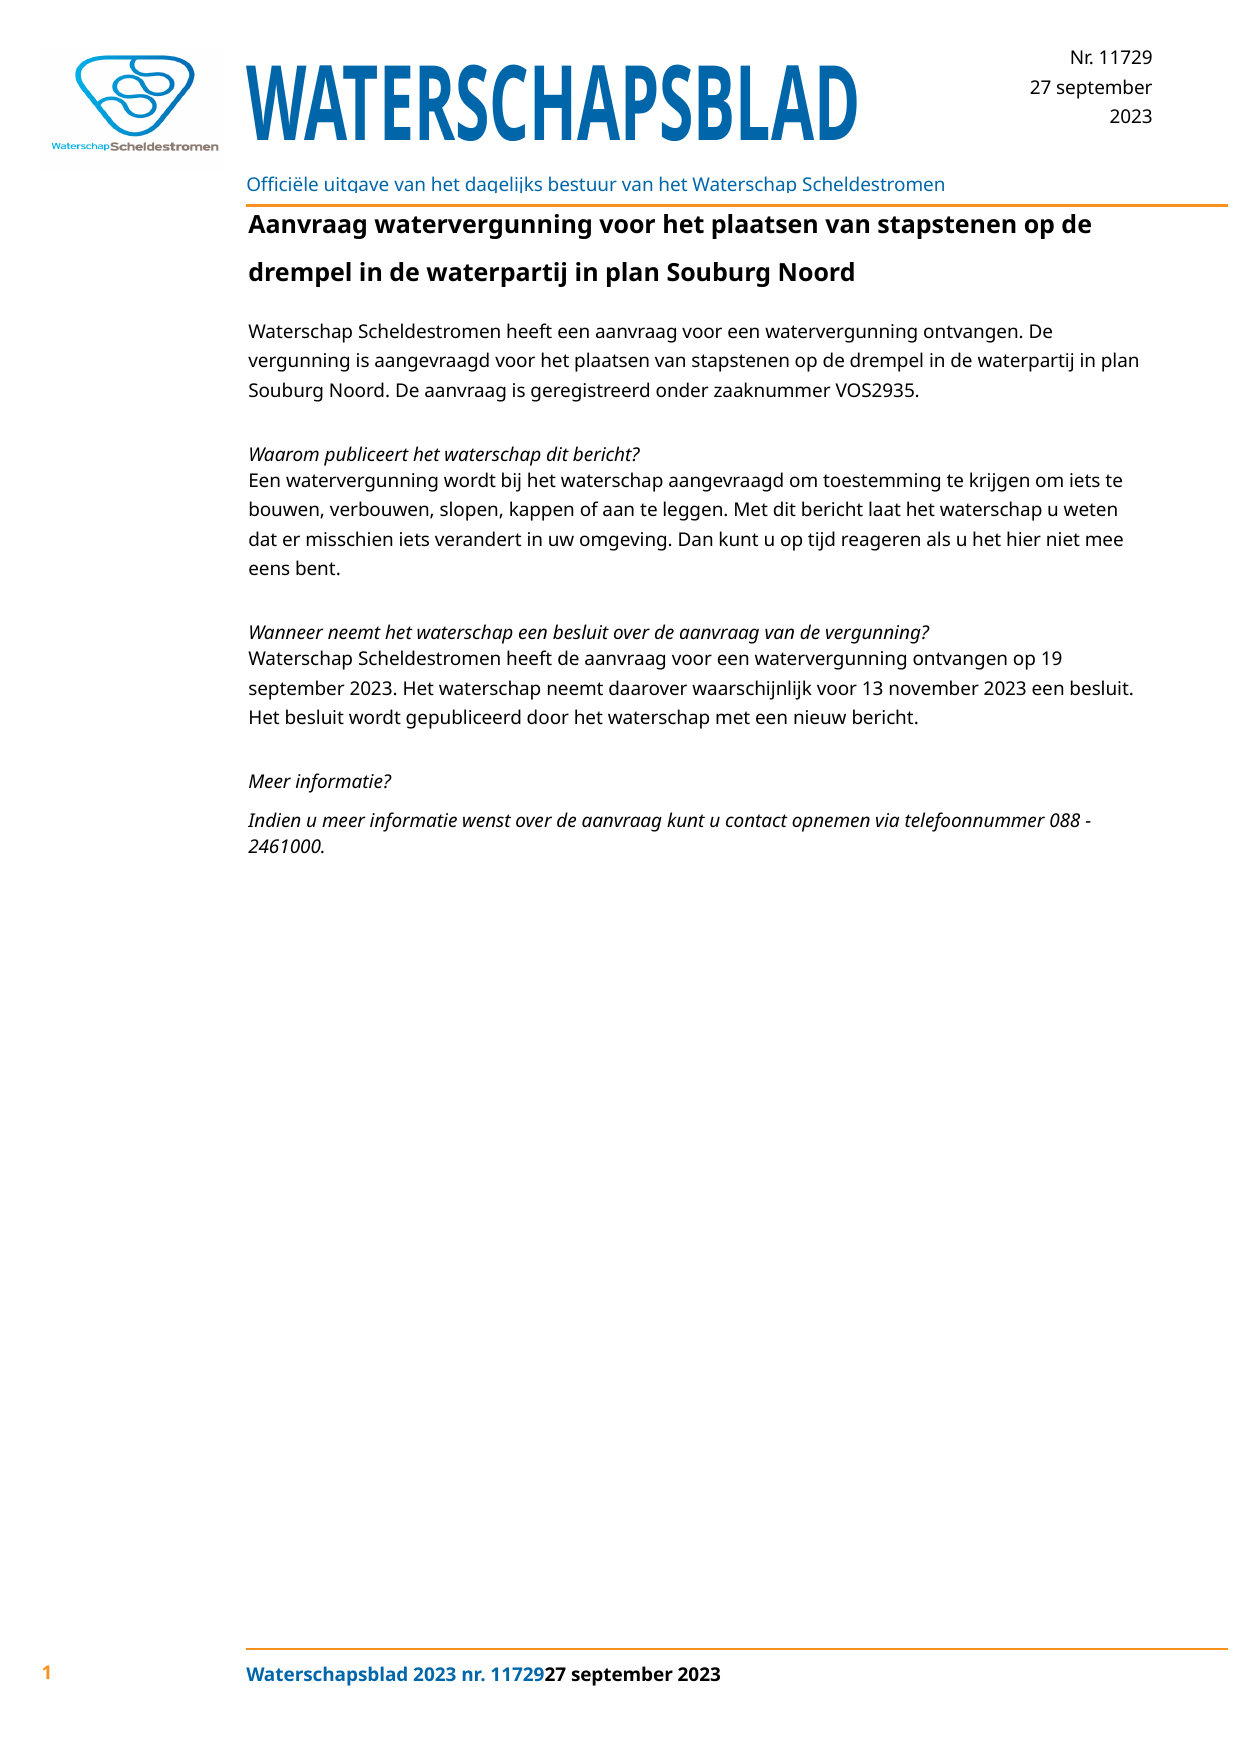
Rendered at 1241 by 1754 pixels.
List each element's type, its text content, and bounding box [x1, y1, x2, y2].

text Aanvraag watervergunning voor het plaatsen van stapstenen op de drempel in de waterpartij in plan Souburg Noord [248, 207, 1152, 288]
text Meer informatie? [248, 768, 1152, 794]
text Waterschap Scheldestromen heeft de aanvraag voor een watervergunning ontvangen op 19 september 2023. Het waterschap neemt daarover waarschijnlijk voor 13 november 2023 een besluit. Het besluit wordt gepubliceerd door het waterschap met een nieuw bericht. [248, 645, 1152, 730]
text Een watervergunning wordt bij het waterschap aangevraagd om toestemming te krijgen om iets te bouwen, verbouwen, slopen, kappen of aan te leggen. Met dit bericht laat het waterschap u weten dat er misschien iets verandert in uw omgeving. Dan kunt u op tijd reageren als u het hier niet mee eens bent. [248, 467, 1152, 581]
picture [41, 47, 231, 172]
text Indien u meer informatie wenst over de aanvraag kunt u contact opnemen via telefoonnummer 088 - 2461000. [248, 808, 1152, 859]
text Wanneer neemt het waterschap een besluit over de aanvraag van de vergunning? [248, 619, 1152, 645]
text Waarom publiceert het waterschap dit bericht? [248, 441, 1152, 467]
text Waterschap Scheldestromen heeft een aanvraag voor een watervergunning ontvangen. De vergunning is aangevraagd voor het plaatsen van stapstenen op de drempel in de waterpartij in plan Souburg Noord. De aanvraag is geregistreerd onder zaaknummer VOS2935. [248, 318, 1152, 403]
